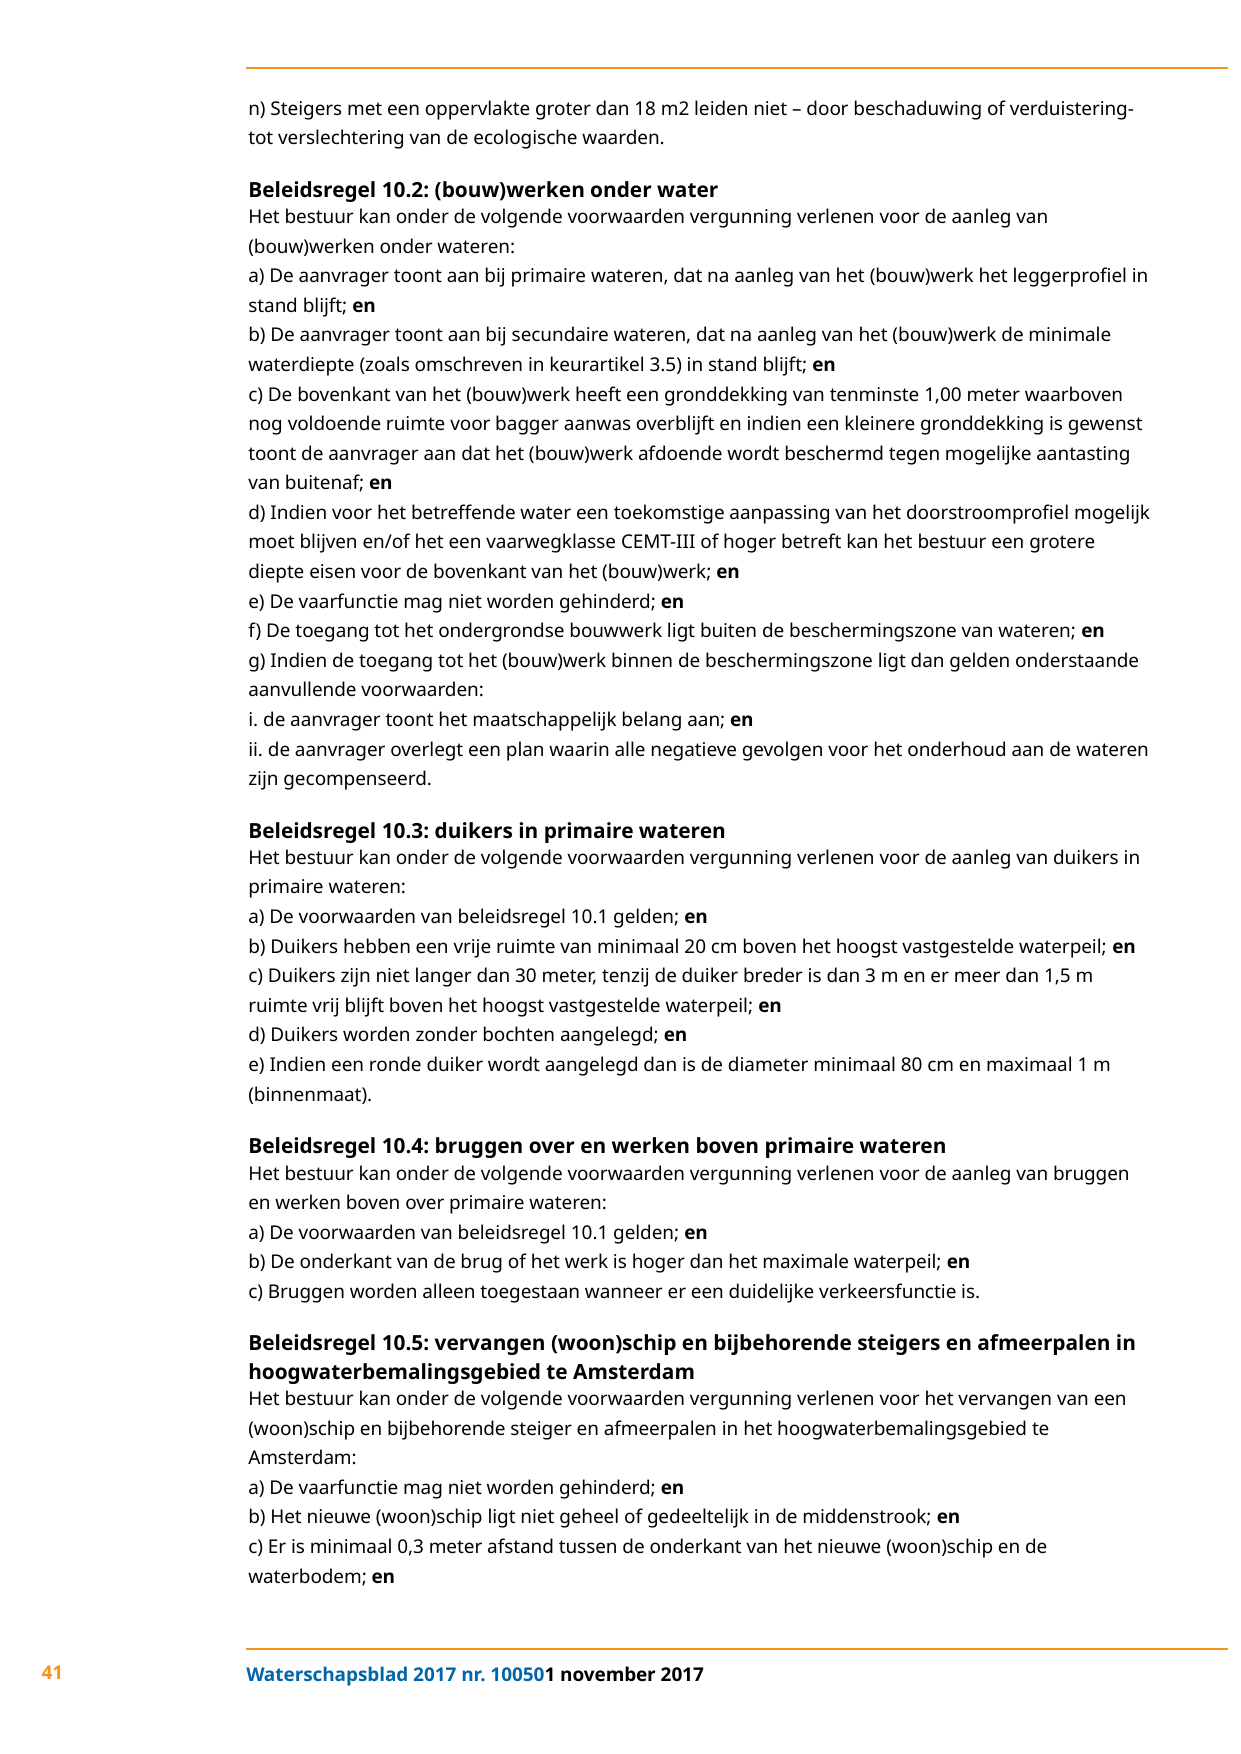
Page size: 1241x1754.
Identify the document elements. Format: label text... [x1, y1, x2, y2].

text d) Indien voor het betreffende water een toekomstige aanpassing van het doorstroomprofiel mogelijk moet blijven en/of het een vaarwegklasse CEMT-III of hoger betreft kan het bestuur een grotere diepte eisen voor de bovenkant van het (bouw)werk; en [248, 499, 1152, 584]
text Het bestuur kan onder de volgende voorwaarden vergunning verlenen voor de aanleg van duikers in primaire wateren: [248, 844, 1152, 899]
text n) Steigers met een oppervlakte groter dan 18 m2 leiden niet – door beschaduwing of verduistering- tot verslechtering van de ecologische waarden. [248, 95, 1152, 150]
text a) De voorwaarden van beleidsregel 10.1 gelden; en [248, 1219, 1152, 1244]
text Beleidsregel 10.4: bruggen over en werken boven primaire wateren [248, 1131, 1152, 1160]
text c) De bovenkant van het (bouw)werk heeft een gronddekking van tenminste 1,00 meter waarboven nog voldoende ruimte voor bagger aanwas overblijft en indien een kleinere gronddekking is gewenst toont de aanvrager aan dat het (bouw)werk afdoende wordt beschermd tegen mogelijke aantasting van buitenaf; en [248, 381, 1152, 495]
text c) Er is minimaal 0,3 meter afstand tussen de onderkant van het nieuwe (woon)schip en de waterbodem; en [248, 1533, 1152, 1588]
text ii. de aanvrager overlegt een plan waarin alle negatieve gevolgen voor het onderhoud aan de wateren zijn gecompenseerd. [248, 736, 1152, 791]
text Beleidsregel 10.3: duikers in primaire wateren [248, 816, 1152, 844]
text b) Duikers hebben een vrije ruimte van minimaal 20 cm boven het hoogst vastgestelde waterpeil; en [248, 933, 1152, 959]
text Het bestuur kan onder de volgende voorwaarden vergunning verlenen voor de aanleg van (bouw)werken onder wateren: [248, 203, 1152, 258]
text i. de aanvrager toont het maatschappelijk belang aan; en [248, 706, 1152, 732]
text Beleidsregel 10.2: (bouw)werken onder water [248, 175, 1152, 203]
text g) Indien de toegang tot het (bouw)werk binnen de beschermingszone ligt dan gelden onderstaande aanvullende voorwaarden: [248, 647, 1152, 702]
text b) De onderkant van de brug of het werk is hoger dan het maximale waterpeil; en [248, 1248, 1152, 1274]
text e) Indien een ronde duiker wordt aangelegd dan is de diameter minimaal 80 cm en maximaal 1 m (binnenmaat). [248, 1051, 1152, 1107]
text c) Bruggen worden alleen toegestaan wanneer er een duidelijke verkeersfunctie is. [248, 1278, 1152, 1304]
text e) De vaarfunctie mag niet worden gehinderd; en [248, 588, 1152, 613]
text c) Duikers zijn niet langer dan 30 meter, tenzij de duiker breder is dan 3 m en er meer dan 1,5 m ruimte vrij blijft boven het hoogst vastgestelde waterpeil; en [248, 962, 1152, 1018]
text Het bestuur kan onder de volgende voorwaarden vergunning verlenen voor het vervangen van een (woon)schip en bijbehorende steiger en afmeerpalen in het hoogwaterbemalingsgebied te Amsterdam: [248, 1385, 1152, 1470]
text f) De toegang tot het ondergrondse bouwwerk ligt buiten de beschermingszone van wateren; en [248, 617, 1152, 643]
text Beleidsregel 10.5: vervangen (woon)schip en bijbehorende steigers en afmeerpalen in hoogwaterbemalingsgebied te Amsterdam [248, 1328, 1152, 1385]
text a) De vaarfunctie mag niet worden gehinderd; en [248, 1474, 1152, 1500]
text a) De aanvrager toont aan bij primaire wateren, dat na aanleg van het (bouw)werk het leggerprofiel in stand blijft; en [248, 262, 1152, 318]
text d) Duikers worden zonder bochten aangelegd; en [248, 1022, 1152, 1047]
text Het bestuur kan onder de volgende voorwaarden vergunning verlenen voor de aanleg van bruggen en werken boven over primaire wateren: [248, 1160, 1152, 1215]
text a) De voorwaarden van beleidsregel 10.1 gelden; en [248, 903, 1152, 929]
text b) Het nieuwe (woon)schip ligt niet geheel of gedeeltelijk in de middenstrook; en [248, 1504, 1152, 1529]
picture [41, 47, 231, 172]
text b) De aanvrager toont aan bij secundaire wateren, dat na aanleg van het (bouw)werk de minimale waterdiepte (zoals omschreven in keurartikel 3.5) in stand blijft; en [248, 322, 1152, 377]
